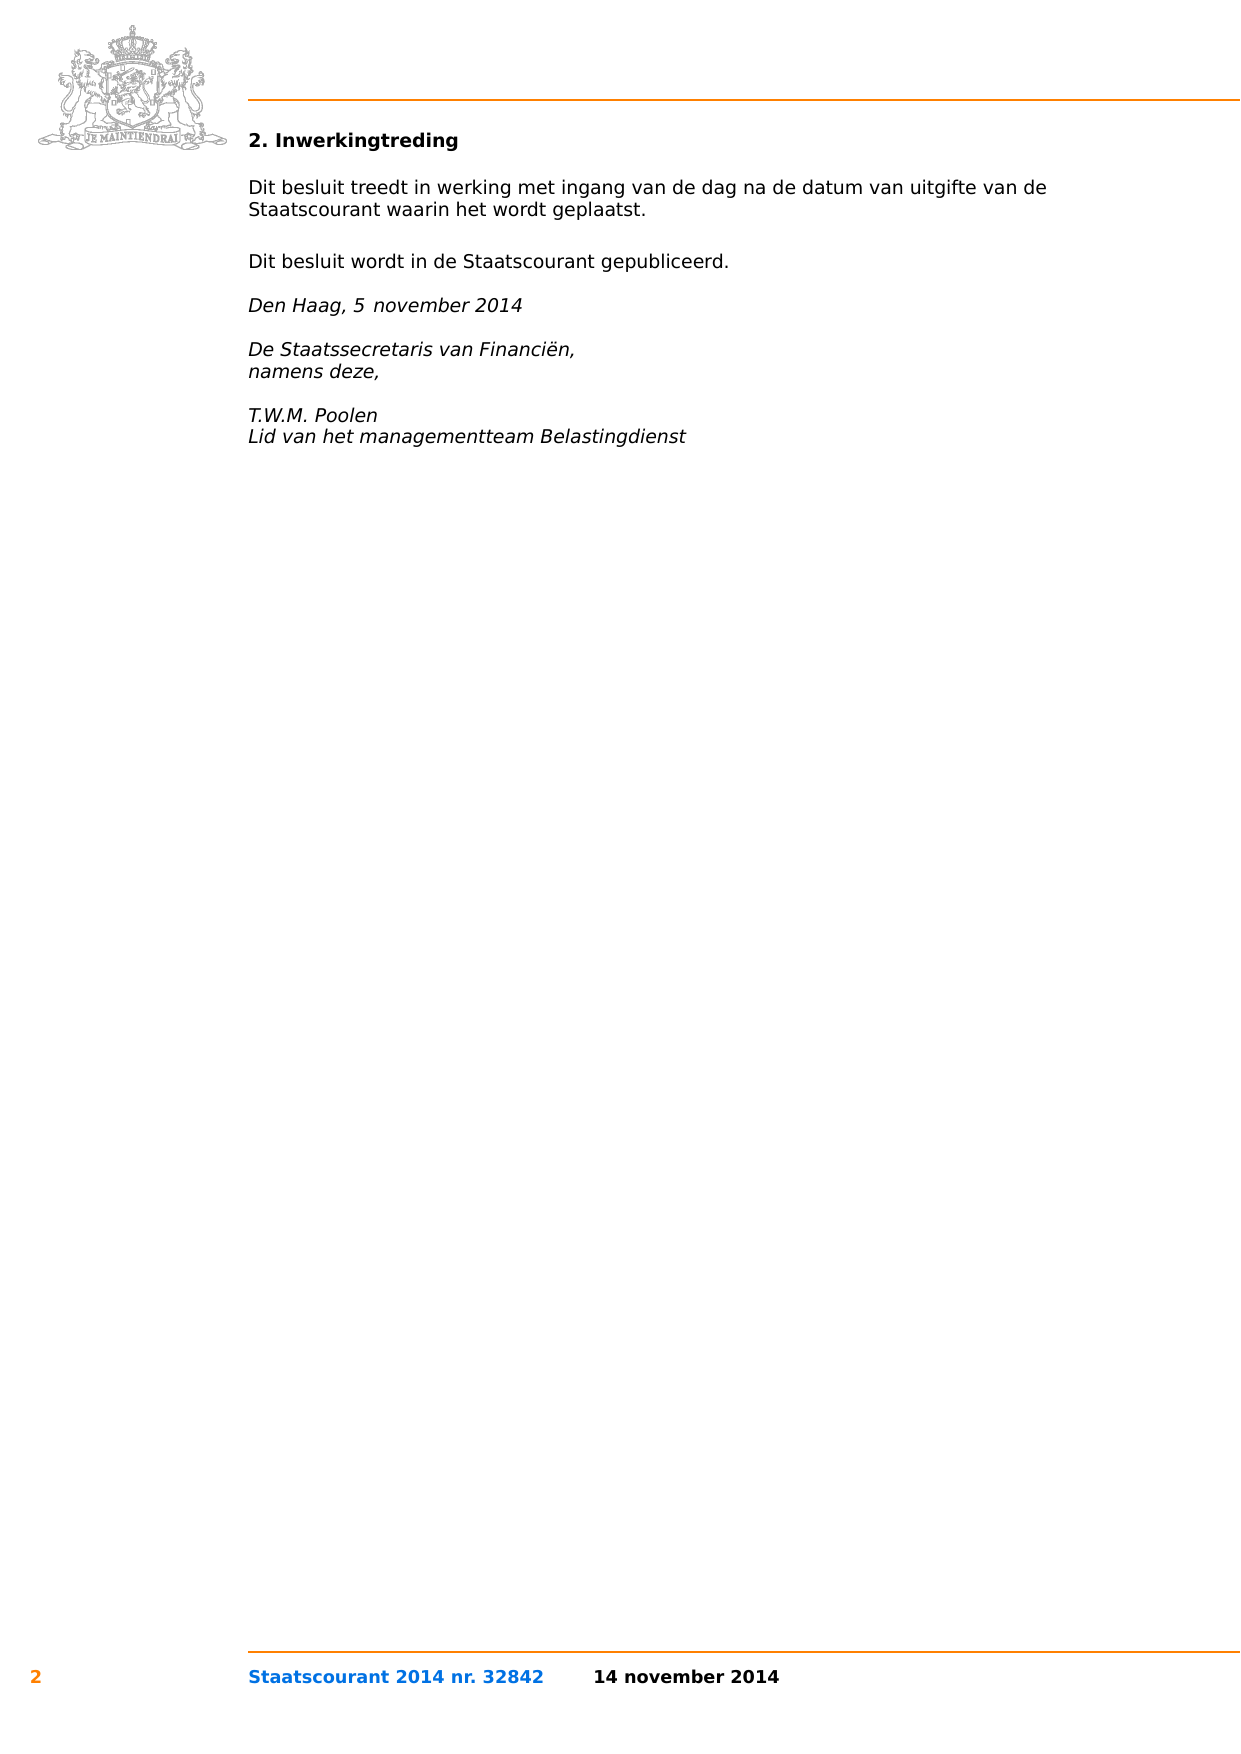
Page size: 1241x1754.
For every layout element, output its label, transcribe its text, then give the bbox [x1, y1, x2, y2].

picture [38, 25, 227, 150]
text Dit besluit treedt in werking met ingang van de dag na de datum van uitgifte van de Staatscourant waarin het wordt geplaatst. [248, 177, 1163, 221]
text Den Haag, 5 november 2014 [248, 295, 1163, 317]
text Dit besluit wordt in de Staatscourant gepubliceerd. [248, 251, 1163, 273]
subtitle 2. Inwerkingtreding [248, 130, 1163, 152]
text De Staatssecretaris van Financiën, namens deze, T.W.M. Poolen Lid van het managementteam Belastingdienst [248, 338, 1163, 448]
